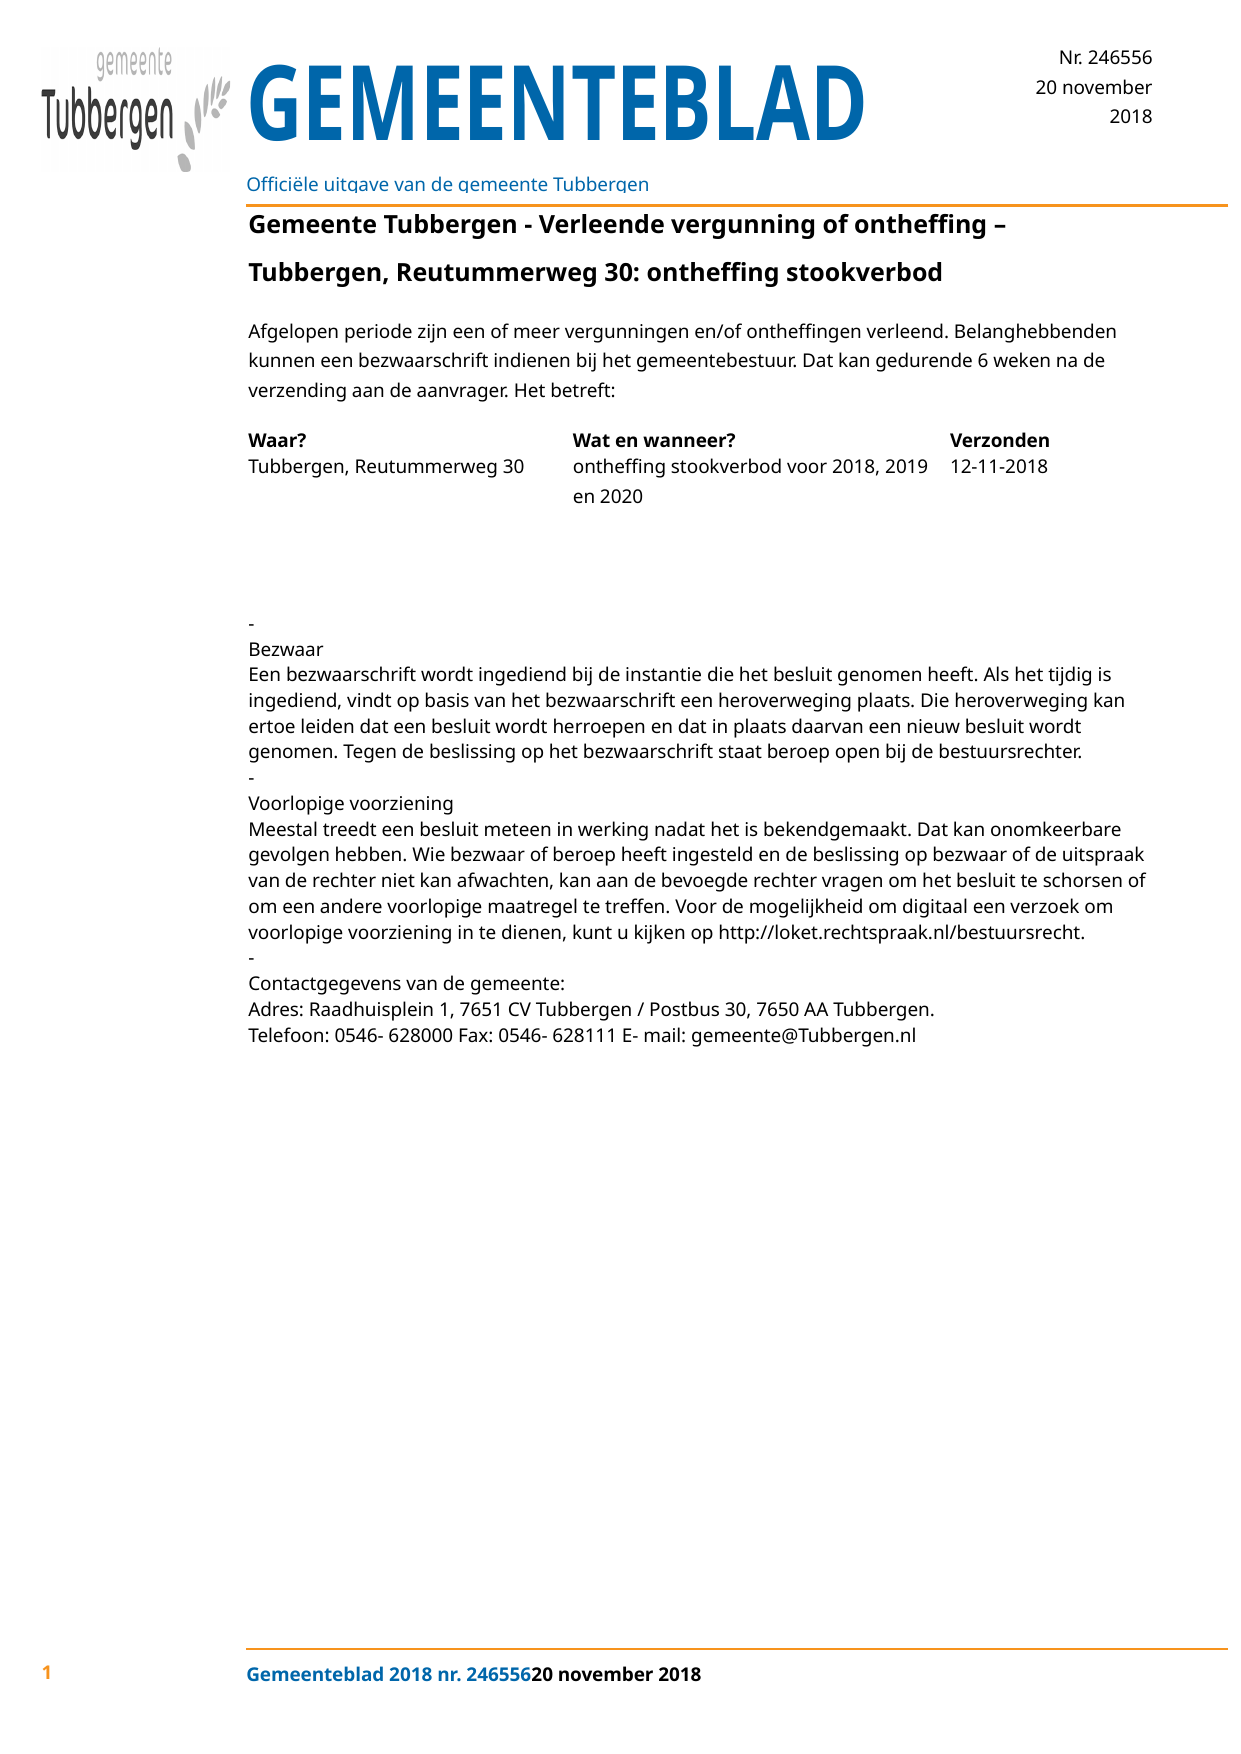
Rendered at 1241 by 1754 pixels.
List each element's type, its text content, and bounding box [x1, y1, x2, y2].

text Afgelopen periode zijn een of meer vergunningen en/of ontheffingen verleend. Belanghebbenden kunnen een bezwaarschrift indienen bij het gemeentebestuur. Dat kan gedurende 6 weken na de verzending aan de aanvrager. Het betreft: [248, 318, 1152, 403]
text - [248, 944, 1152, 970]
text - [248, 764, 1152, 790]
table_header Wat en wanneer? [573, 428, 950, 453]
table_header Verzonden [950, 428, 1152, 453]
text Adres: Raadhuisplein 1, 7651 CV Tubbergen / Postbus 30, 7650 AA Tubbergen. [248, 996, 1152, 1022]
picture [41, 47, 231, 172]
table_cell Tubbergen, Reutummerweg 30 [248, 453, 573, 509]
text Een bezwaarschrift wordt ingediend bij de instantie die het besluit genomen heeft. Als het tijdig is ingediend, vindt op basis van het bezwaarschrift een heroverweging plaats. Die heroverweging kan ertoe leiden dat een besluit wordt herroepen en dat in plaats daarvan een nieuw besluit wordt genomen. Tegen de beslissing op het bezwaarschrift staat beroep open bij de bestuursrechter. [248, 662, 1152, 764]
text Voorlopige voorziening [248, 790, 1152, 816]
text Telefoon: 0546- 628000 Fax: 0546- 628111 E- mail: gemeente@Tubbergen.nl [248, 1022, 1152, 1047]
text Bezwaar [248, 636, 1152, 662]
text Gemeente Tubbergen - Verleende vergunning of ontheffing – Tubbergen, Reutummerweg 30: ontheffing stookverbod [248, 207, 1152, 288]
table_cell 12-11-2018 [950, 453, 1152, 509]
text - [248, 610, 1152, 636]
text Contactgegevens van de gemeente: [248, 970, 1152, 996]
text Meestal treedt een besluit meteen in werking nadat het is bekendgemaakt. Dat kan onomkeerbare gevolgen hebben. Wie bezwaar of beroep heeft ingesteld en de beslissing op bezwaar of de uitspraak van de rechter niet kan afwachten, kan aan de bevoegde rechter vragen om het besluit te schorsen of om een andere voorlopige maatregel te treffen. Voor de mogelijkheid om digitaal een verzoek om voorlopige voorziening in te dienen, kunt u kijken op http://loket.rechtspraak.nl/bestuursrecht. [248, 816, 1152, 944]
table_cell ontheffing stookverbod voor 2018, 2019 en 2020 [573, 453, 950, 509]
table_header Waar? [248, 428, 573, 453]
